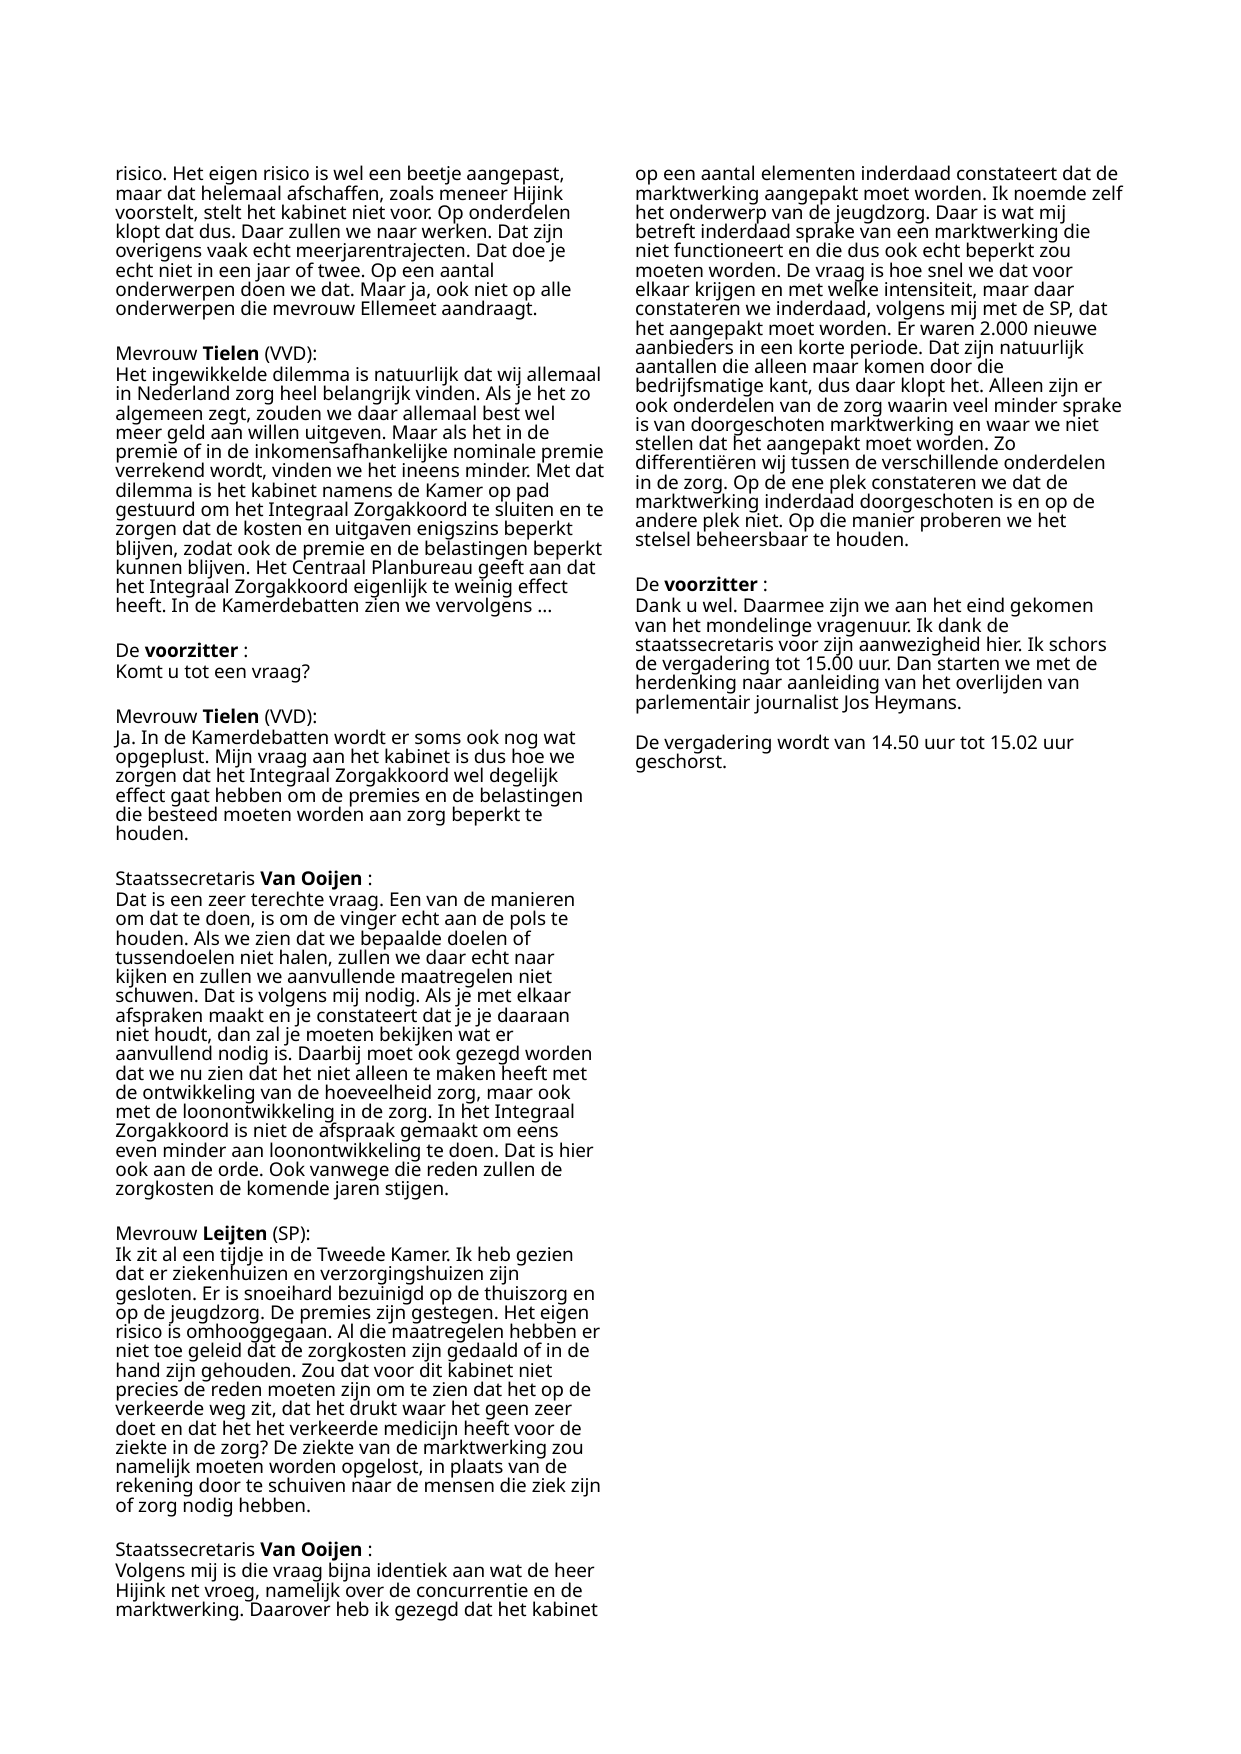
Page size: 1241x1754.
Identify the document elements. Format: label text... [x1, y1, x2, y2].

text Staatssecretaris Van Ooijen : [115, 865, 605, 891]
text De vergadering wordt van 14.50 uur tot 15.02 uur geschorst. [635, 734, 1125, 772]
text Komt u tot een vraag? [115, 663, 605, 682]
text Ja. In de Kamerdebatten wordt er soms ook nog wat opgeplust. Mijn vraag aan het kabinet is dus hoe we zorgen dat het Integraal Zorgakkoord wel degelijk effect gaat hebben om de premies en de belastingen die besteed moeten worden aan zorg beperkt te houden. [115, 729, 605, 844]
text Ik zit al een tijdje in de Tweede Kamer. Ik heb gezien dat er ziekenhuizen en verzorgingshuizen zijn gesloten. Er is snoeihard bezuinigd op de thuiszorg en op de jeugdzorg. De premies zijn gestegen. Het eigen risico is omhooggegaan. Al die maatregelen hebben er niet toe geleid dat de zorgkosten zijn gedaald of in de hand zijn gehouden. Zou dat voor dit kabinet niet precies de reden moeten zijn om te zien dat het op de verkeerde weg zit, dat het drukt waar het geen zeer doet en dat het het verkeerde medicijn heeft voor de ziekte in de zorg? De ziekte van de marktwerking zou namelijk moeten worden opgelost, in plaats van de rekening door te schuiven naar de mensen die ziek zijn of zorg nodig hebben. [115, 1246, 605, 1516]
text Mevrouw Tielen (VVD): [115, 703, 605, 729]
text Mevrouw Leijten (SP): [115, 1220, 605, 1246]
text Volgens mij is die vraag bijna identiek aan wat de heer Hijink net vroeg, namelijk over de concurrentie en de marktwerking. Daarover heb ik gezegd dat het kabinet [115, 1562, 605, 1620]
text Dat is een zeer terechte vraag. Een van de manieren om dat te doen, is om de vinger echt aan de pols te houden. Als we zien dat we bepaalde doelen of tussendoelen niet halen, zullen we daar echt naar kijken en zullen we aanvullende maatregelen niet schuwen. Dat is volgens mij nodig. Als je met elkaar afspraken maakt en je constateert dat je je daaraan niet houdt, dan zal je moeten bekijken wat er aanvullend nodig is. Daarbij moet ook gezegd worden dat we nu zien dat het niet alleen te maken heeft met de ontwikkeling van de hoeveelheid zorg, maar ook met de loonontwikkeling in de zorg. In het Integraal Zorgakkoord is niet de afspraak gemaakt om eens even minder aan loonontwikkeling te doen. Dat is hier ook aan de orde. Ook vanwege die reden zullen de zorgkosten de komende jaren stijgen. [115, 891, 605, 1199]
text Mevrouw Tielen (VVD): [115, 340, 605, 366]
text De voorzitter : [635, 572, 1125, 597]
text Het ingewikkelde dilemma is natuurlijk dat wij allemaal in Nederland zorg heel belangrijk vinden. Als je het zo algemeen zegt, zouden we daar allemaal best wel meer geld aan willen uitgeven. Maar als het in de premie of in de inkomensafhankelijke nominale premie verrekend wordt, vinden we het ineens minder. Met dat dilemma is het kabinet namens de Kamer op pad gestuurd om het Integraal Zorgakkoord te sluiten en te zorgen dat de kosten en uitgaven enigszins beperkt blijven, zodat ook de premie en de belastingen beperkt kunnen blijven. Het Centraal Planbureau geeft aan dat het Integraal Zorgakkoord eigenlijk te weinig effect heeft. In de Kamerdebatten zien we vervolgens ... [115, 366, 605, 617]
text op een aantal elementen inderdaad constateert dat de marktwerking aangepakt moet worden. Ik noemde zelf het onderwerp van de jeugdzorg. Daar is wat mij betreft inderdaad sprake van een marktwerking die niet functioneert en die dus ook echt beperkt zou moeten worden. De vraag is hoe snel we dat voor elkaar krijgen en met welke intensiteit, maar daar constateren we inderdaad, volgens mij met de SP, dat het aangepakt moet worden. Er waren 2.000 nieuwe aanbieders in een korte periode. Dat zijn natuurlijk aantallen die alleen maar komen door die bedrijfsmatige kant, dus daar klopt het. Alleen zijn er ook onderdelen van de zorg waarin veel minder sprake is van doorgeschoten marktwerking en waar we niet stellen dat het aangepakt moet worden. Zo differentiëren wij tussen de verschillende onderdelen in de zorg. Op de ene plek constateren we dat de marktwerking inderdaad doorgeschoten is en op de andere plek niet. Op die manier proberen we het stelsel beheersbaar te houden. [635, 165, 1125, 551]
text De voorzitter : [115, 637, 605, 663]
text risico. Het eigen risico is wel een beetje aangepast, maar dat helemaal afschaffen, zoals meneer Hijink voorstelt, stelt het kabinet niet voor. Op onderdelen klopt dat dus. Daar zullen we naar werken. Dat zijn overigens vaak echt meerjarentrajecten. Dat doe je echt niet in een jaar of twee. Op een aantal onderwerpen doen we dat. Maar ja, ook niet op alle onderwerpen die mevrouw Ellemeet aandraagt. [115, 165, 605, 319]
text Dank u wel. Daarmee zijn we aan het eind gekomen van het mondelinge vragenuur. Ik dank de staatssecretaris voor zijn aanwezigheid hier. Ik schors de vergadering tot 15.00 uur. Dan starten we met de herdenking naar aanleiding van het overlijden van parlementair journalist Jos Heymans. [635, 597, 1125, 713]
text Staatssecretaris Van Ooijen : [115, 1537, 605, 1562]
